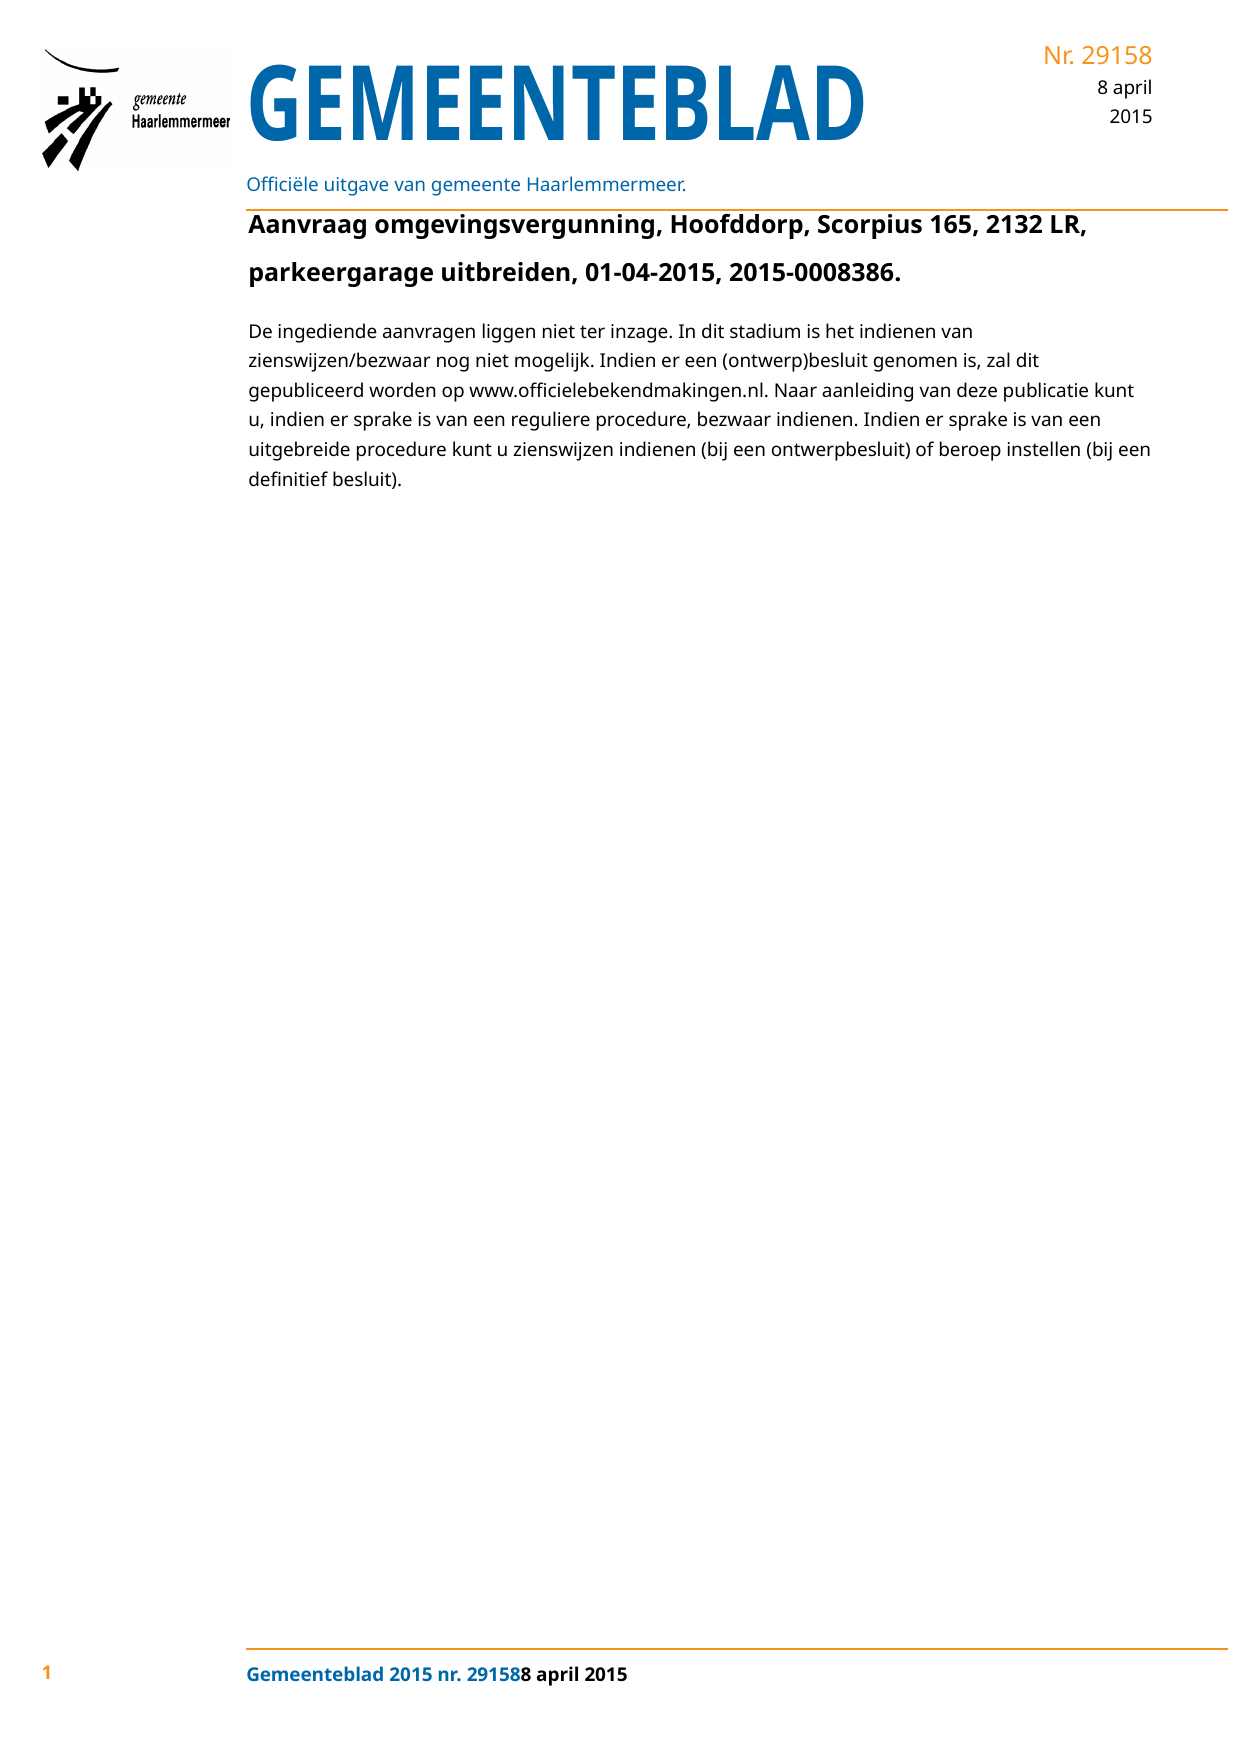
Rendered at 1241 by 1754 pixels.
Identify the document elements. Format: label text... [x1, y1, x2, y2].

text De ingediende aanvragen liggen niet ter inzage. In dit stadium is het indienen van zienswijzen/bezwaar nog niet mogelijk. Indien er een (ontwerp)besluit genomen is, zal dit gepubliceerd worden op www.officielebekendmakingen.nl. Naar aanleiding van deze publicatie kunt u, indien er sprake is van een reguliere procedure, bezwaar indienen. Indien er sprake is van een uitgebreide procedure kunt u zienswijzen indienen (bij een ontwerpbesluit) of beroep instellen (bij een definitief besluit). [248, 318, 1152, 492]
text Aanvraag omgevingsvergunning, Hoofddorp, Scorpius 165, 2132 LR, parkeergarage uitbreiden, 01-04-2015, 2015-0008386. [248, 211, 1152, 288]
picture [41, 47, 231, 172]
